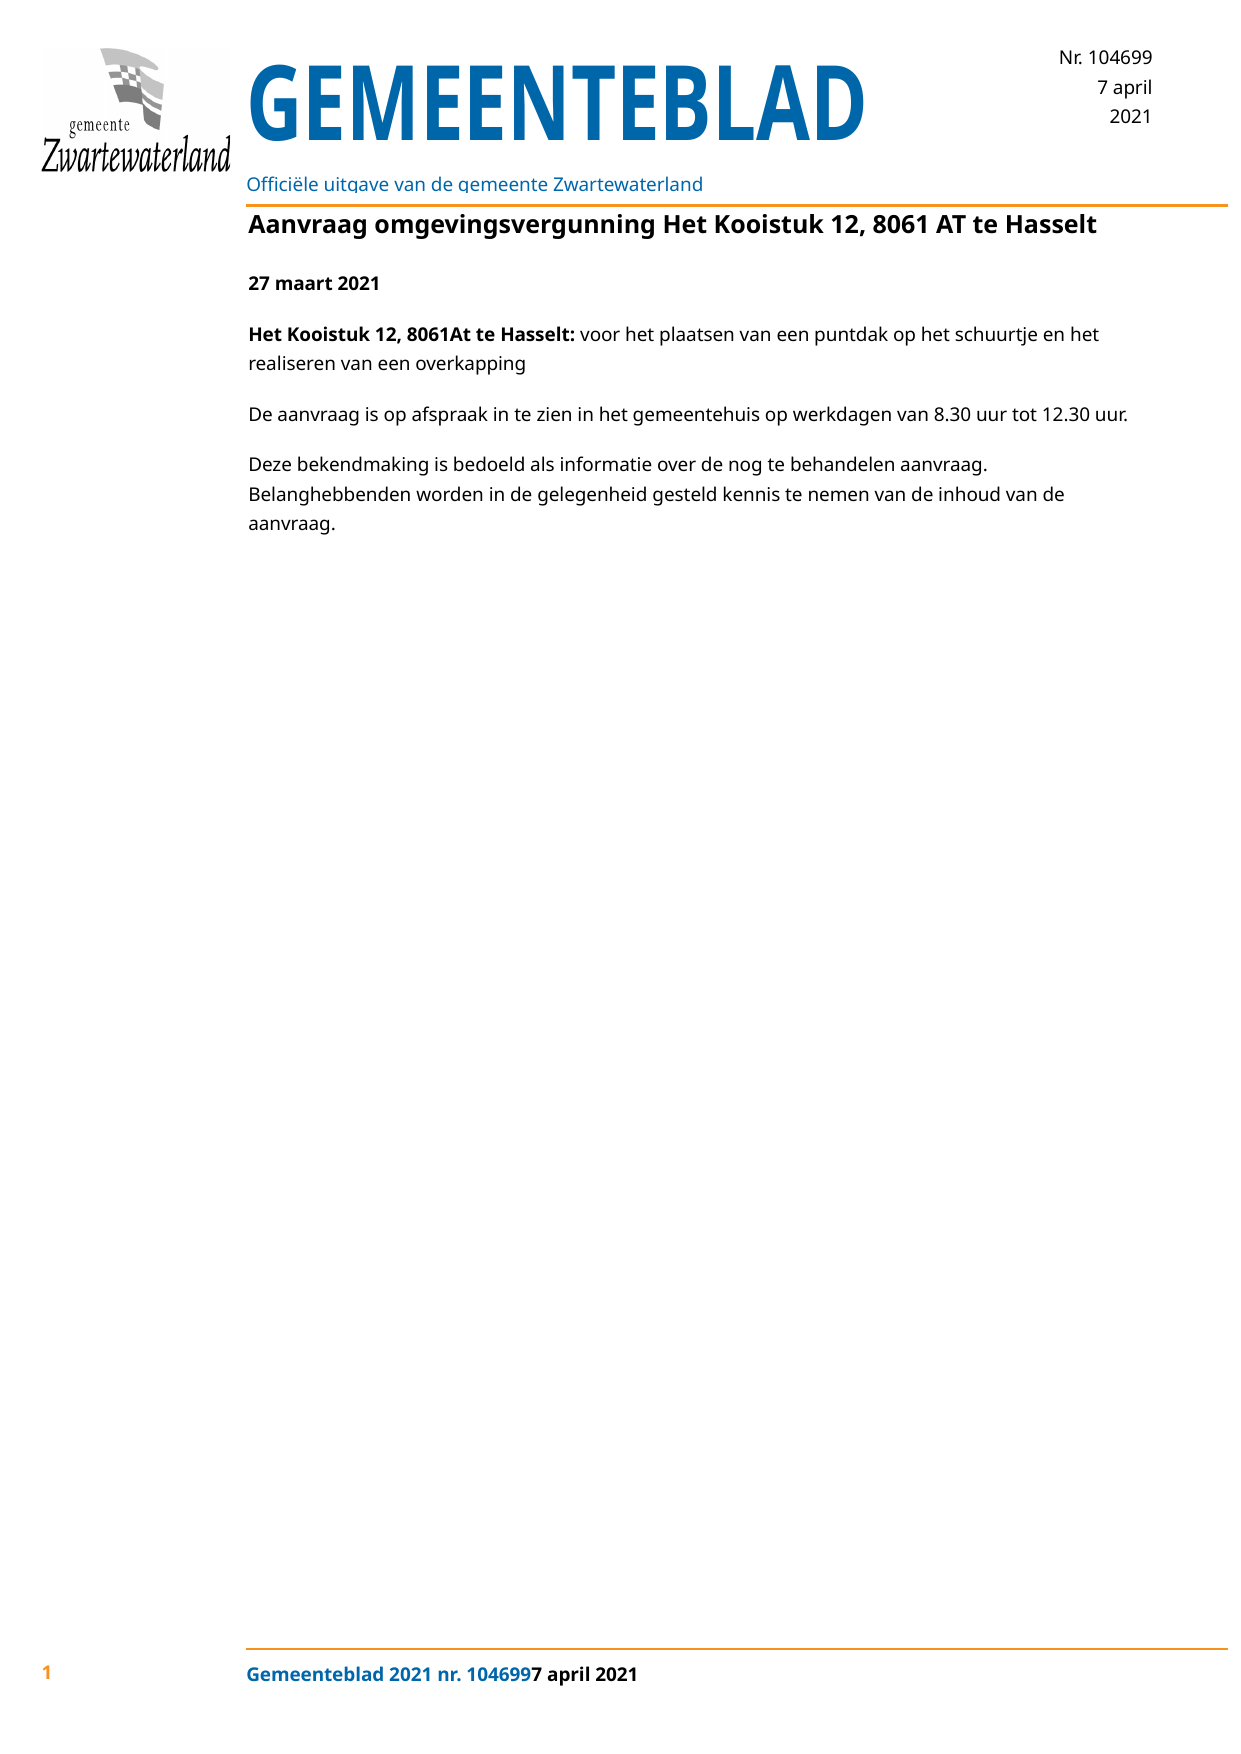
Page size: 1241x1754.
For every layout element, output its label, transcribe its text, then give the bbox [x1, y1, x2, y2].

text Deze bekendmaking is bedoeld als informatie over de nog te behandelen aanvraag. Belanghebbenden worden in de gelegenheid gesteld kennis te nemen van de inhoud van de aanvraag. [248, 451, 1152, 536]
text De aanvraag is op afspraak in te zien in het gemeentehuis op werkdagen van 8.30 uur tot 12.30 uur. [248, 401, 1152, 426]
text Het Kooistuk 12, 8061At te Hasselt: voor het plaatsen van een puntdak op het schuurtje en het realiseren van een overkapping [248, 321, 1152, 376]
picture [41, 47, 231, 172]
text Aanvraag omgevingsvergunning Het Kooistuk 12, 8061 AT te Hasselt [248, 207, 1152, 241]
text 27 maart 2021 [248, 270, 1152, 296]
